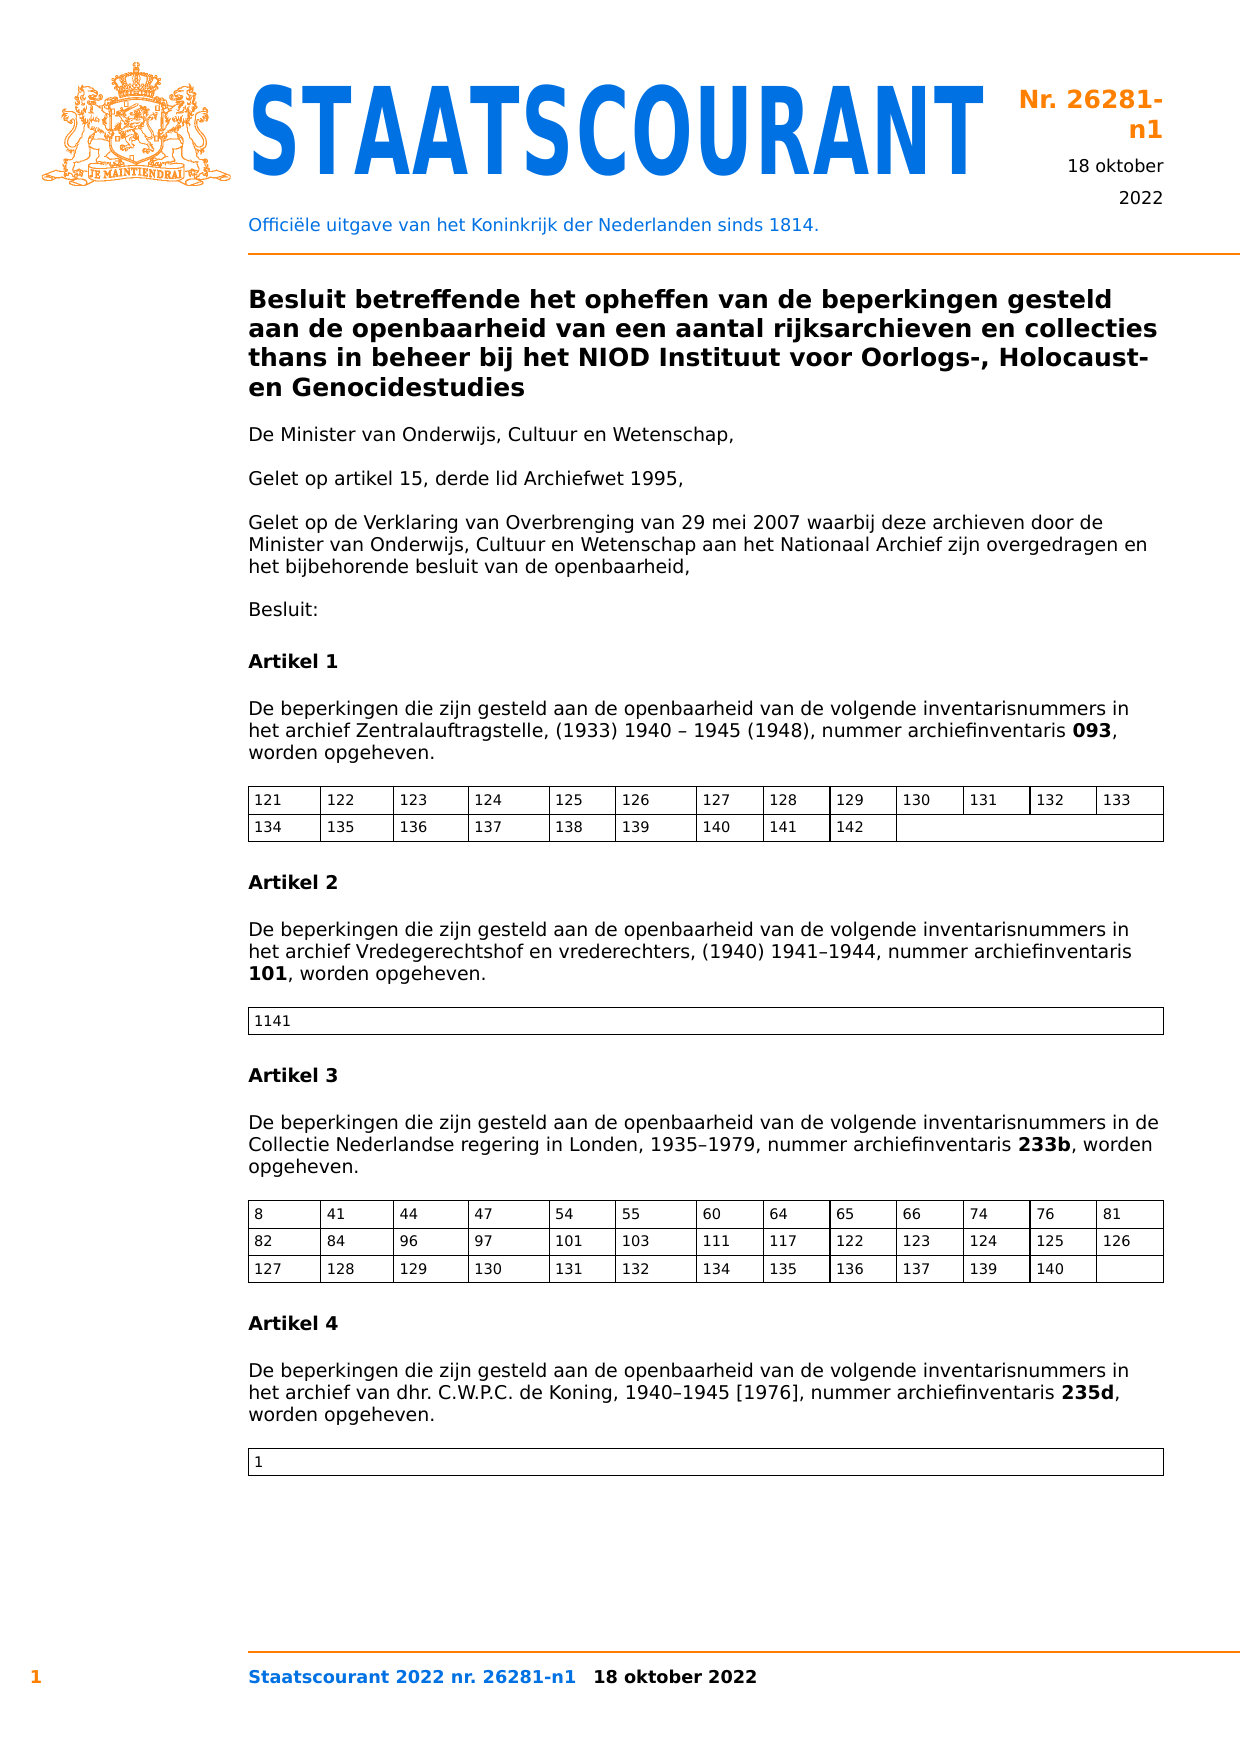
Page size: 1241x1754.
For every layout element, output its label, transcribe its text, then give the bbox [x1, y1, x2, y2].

text Gelet op artikel 15, derde lid Archiefwet 1995, [248, 468, 1163, 490]
table_header [25, 62, 248, 253]
table_header STAATSCOURANT [248, 62, 998, 215]
table_cell [1097, 1256, 1163, 1282]
table_header 128 [764, 787, 829, 813]
table_header 123 [394, 787, 468, 813]
table_cell 139 [616, 815, 696, 841]
text Besluit: [248, 599, 1163, 621]
table_cell 132 [616, 1256, 696, 1282]
table_cell 97 [469, 1229, 549, 1255]
table_header 41 [321, 1201, 393, 1227]
table_header 125 [550, 787, 615, 813]
table_cell 2022 [998, 183, 1240, 215]
table_cell Officiële uitgave van het Koninkrijk der Nederlanden sinds 1814. [248, 215, 1240, 253]
text De beperkingen die zijn gesteld aan de openbaarheid van de volgende inventarisnummers in het archief Zentralauftragstelle, (1933) 1940 – 1945 (1948), nummer archiefinventaris 093, worden opgeheven. [248, 698, 1163, 764]
table_header 44 [394, 1201, 468, 1227]
table_cell 131 [550, 1256, 615, 1282]
table_cell 129 [394, 1256, 468, 1282]
table_header 74 [964, 1201, 1029, 1227]
table_cell 134 [249, 815, 320, 841]
table_cell 140 [1031, 1256, 1096, 1282]
table_cell 18 oktober [998, 150, 1240, 182]
table_cell 138 [550, 815, 615, 841]
table_cell 123 [897, 1229, 963, 1255]
text De Minister van Onderwijs, Cultuur en Wetenschap, [248, 424, 1163, 446]
table_cell 136 [394, 815, 468, 841]
table_header 121 [249, 787, 320, 813]
table_cell 126 [1097, 1229, 1163, 1255]
text De beperkingen die zijn gesteld aan de openbaarheid van de volgende inventarisnummers in de Collectie Nederlandse regering in Londen, 1935–1979, nummer archiefinventaris 233b, worden opgeheven. [248, 1112, 1163, 1178]
table_header 1141 [249, 1008, 1163, 1034]
table_cell 137 [897, 1256, 963, 1282]
subtitle Artikel 2 [248, 872, 1163, 894]
table_header 66 [897, 1201, 963, 1227]
table_cell 136 [831, 1256, 896, 1282]
table_header 76 [1031, 1201, 1096, 1227]
table_cell 135 [764, 1256, 829, 1282]
table_header 132 [1031, 787, 1096, 813]
table_header 65 [831, 1201, 896, 1227]
table_cell 122 [831, 1229, 896, 1255]
table_cell 82 [249, 1229, 320, 1255]
table_header 47 [469, 1201, 549, 1227]
table_cell 134 [697, 1256, 763, 1282]
table_header 124 [469, 787, 549, 813]
table_cell 140 [697, 815, 763, 841]
table_cell 139 [964, 1256, 1029, 1282]
table_header 127 [697, 787, 763, 813]
table_cell 96 [394, 1229, 468, 1255]
table_cell 111 [697, 1229, 763, 1255]
subtitle Artikel 1 [248, 651, 1163, 673]
subtitle Artikel 4 [248, 1313, 1163, 1335]
text De beperkingen die zijn gesteld aan de openbaarheid van de volgende inventarisnummers in het archief van dhr. C.W.P.C. de Koning, 1940–1945 [1976], nummer archiefinventaris 235d, worden opgeheven. [248, 1360, 1163, 1426]
table_cell 117 [764, 1229, 829, 1255]
text De beperkingen die zijn gesteld aan de openbaarheid van de volgende inventarisnummers in het archief Vredegerechtshof en vrederechters, (1940) 1941–1944, nummer archiefinventaris 101, worden opgeheven. [248, 919, 1163, 985]
table_header 55 [616, 1201, 696, 1227]
picture [41, 62, 231, 186]
table_header 130 [897, 787, 963, 813]
table_cell 142 [831, 815, 896, 841]
table_cell 125 [1031, 1229, 1096, 1255]
table_header 54 [550, 1201, 615, 1227]
table_header 60 [697, 1201, 763, 1227]
table_cell [897, 815, 1163, 841]
table_cell 127 [249, 1256, 320, 1282]
table_cell 130 [469, 1256, 549, 1282]
table_header 8 [249, 1201, 320, 1227]
table_header 81 [1097, 1201, 1163, 1227]
table_header 133 [1097, 787, 1163, 813]
table_header 129 [831, 787, 896, 813]
table_header 64 [764, 1201, 829, 1227]
subtitle Besluit betreffende het opheffen van de beperkingen gesteld aan de openbaarheid van een aantal rijksarchieven en collecties thans in beheer bij het NIOD Instituut voor Oorlogs-, Holocaust- en Genocidestudies [248, 285, 1163, 402]
subtitle Artikel 3 [248, 1065, 1163, 1087]
table_cell 135 [321, 815, 393, 841]
table_header Nr. 26281-n1 [998, 62, 1240, 150]
table_cell 128 [321, 1256, 393, 1282]
table_cell 101 [550, 1229, 615, 1255]
table_cell 141 [764, 815, 829, 841]
table_cell 103 [616, 1229, 696, 1255]
table_header 122 [321, 787, 393, 813]
table_cell 137 [469, 815, 549, 841]
table_header 1 [249, 1449, 1163, 1475]
table_header 131 [964, 787, 1029, 813]
table_header 126 [616, 787, 696, 813]
text Gelet op de Verklaring van Overbrenging van 29 mei 2007 waarbij deze archieven door de Minister van Onderwijs, Cultuur en Wetenschap aan het Nationaal Archief zijn overgedragen en het bijbehorende besluit van de openbaarheid, [248, 512, 1163, 577]
table_cell 124 [964, 1229, 1029, 1255]
table_cell 84 [321, 1229, 393, 1255]
